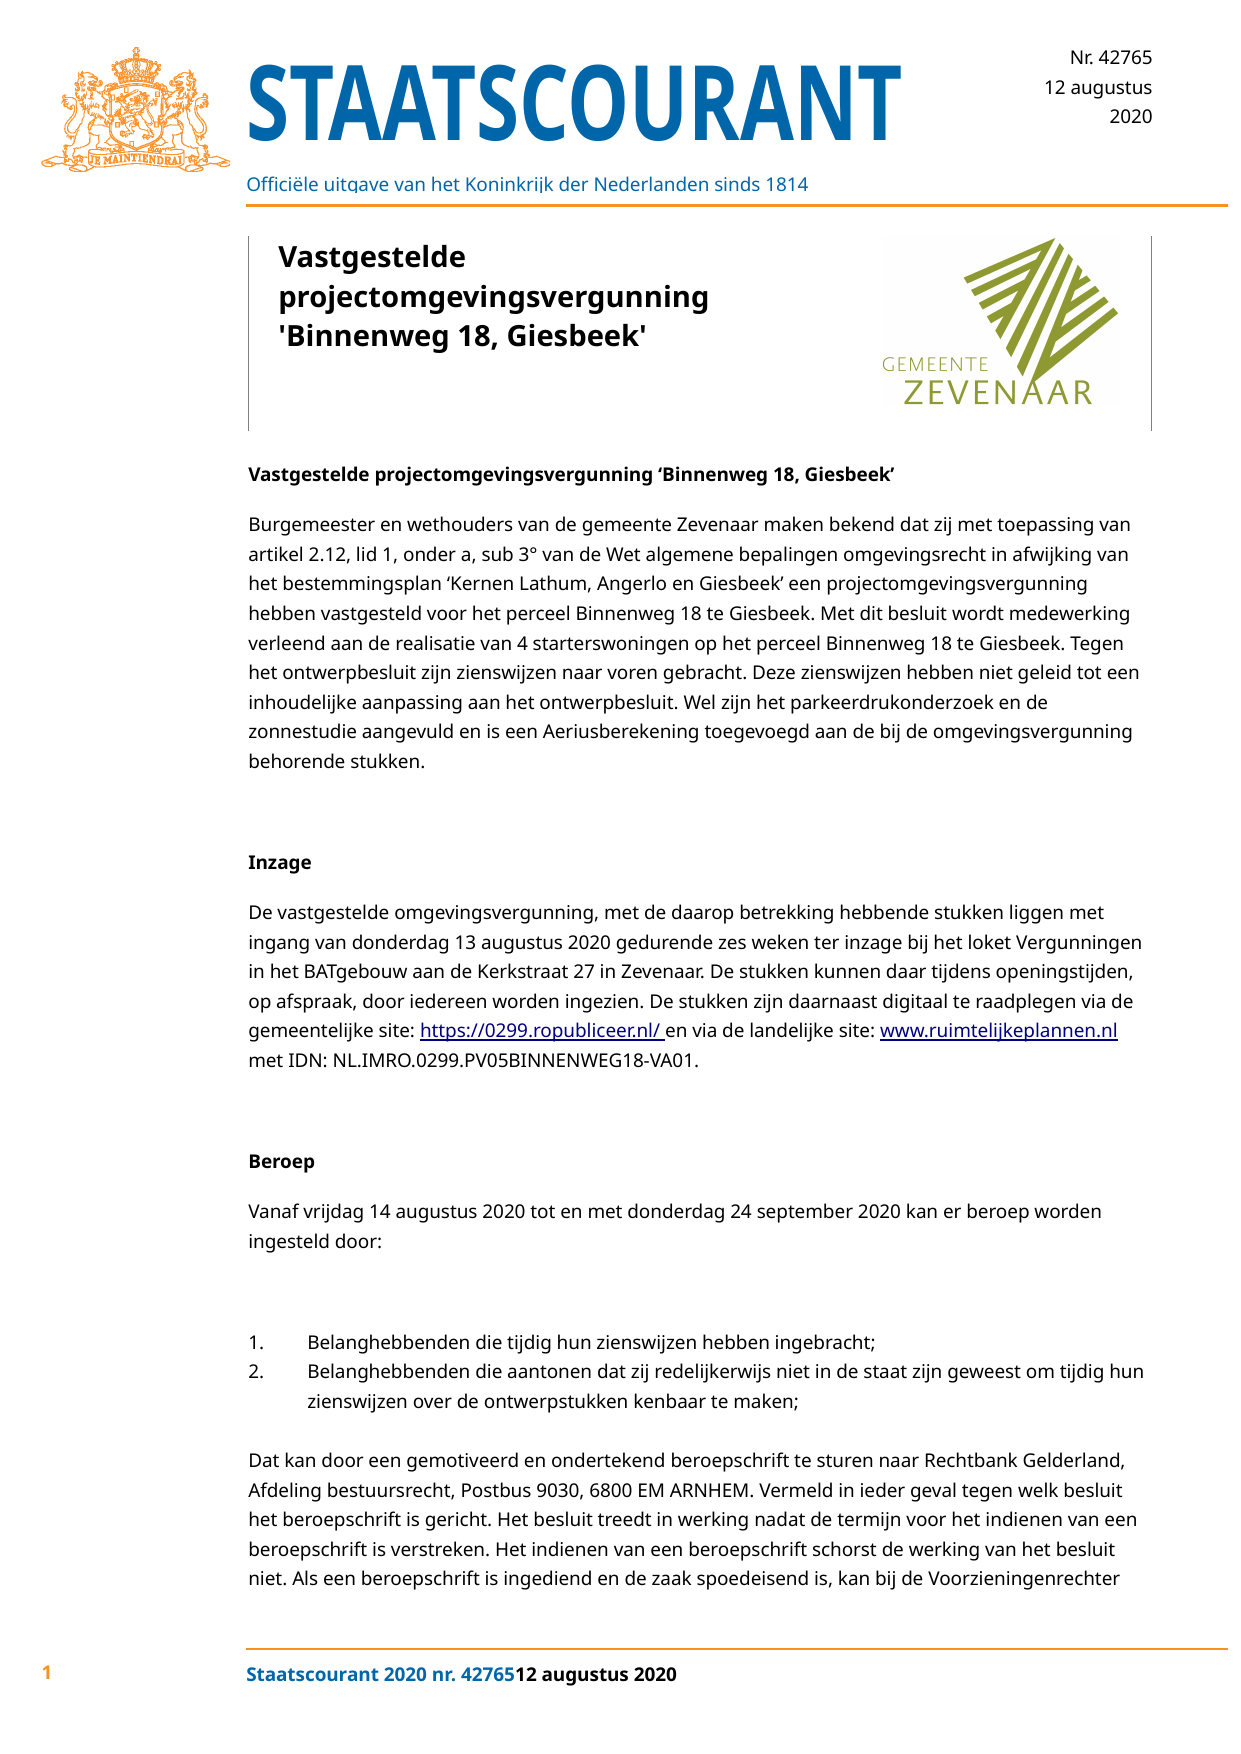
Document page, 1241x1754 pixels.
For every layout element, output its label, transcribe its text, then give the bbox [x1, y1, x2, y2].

text Vanaf vrijdag 14 augustus 2020 tot en met donderdag 24 september 2020 kan er beroep worden ingesteld door: [248, 1198, 1152, 1254]
text De vastgestelde omgevingsvergunning, met de daarop betrekking hebbende stukken liggen met ingang van donderdag 13 augustus 2020 gedurende zes weken ter inzage bij het loket Vergunningen in het BATgebouw aan de Kerkstraat 27 in Zevenaar. De stukken kunnen daar tijdens openingstijden, op afspraak, door iedereen worden ingezien. De stukken zijn daarnaast digitaal te raadplegen via de gemeentelijke site: https://0299.ropubliceer.nl/ en via de landelijke site: www.ruimtelijkeplannen.nl met IDN: NL.IMRO.0299.PV05BINNENWEG18-VA01. [248, 899, 1152, 1073]
list Belanghebbenden die aantonen dat zij redelijkerwijs niet in de staat zijn geweest om tijdig hun zienswijzen over de ontwerpstukken kenbaar te maken; [248, 1358, 1152, 1414]
text Dat kan door een gemotiveerd en ondertekend beroepschrift te sturen naar Rechtbank Gelderland, Afdeling bestuursrecht, Postbus 9030, 6800 EM ARNHEM. Vermeld in ieder geval tegen welk besluit het beroepschrift is gericht. Het besluit treedt in werking nadat de termijn voor het indienen van een beroepschrift is verstreken. Het indienen van een beroepschrift schorst de werking van het besluit niet. Als een beroepschrift is ingediend en de zaak spoedeisend is, kan bij de Voorzieningenrechter [248, 1447, 1152, 1591]
table_header [850, 236, 1151, 431]
picture [41, 47, 231, 172]
text Burgemeester en wethouders van de gemeente Zevenaar maken bekend dat zij met toepassing van artikel 2.12, lid 1, onder a, sub 3° van de Wet algemene bepalingen omgevingsrecht in afwijking van het bestemmingsplan ‘Kernen Lathum, Angerlo en Giesbeek’ een projectomgevingsvergunning hebben vastgesteld voor het perceel Binnenweg 18 te Giesbeek. Met dit besluit wordt medewerking verleend aan de realisatie van 4 starterswoningen op het perceel Binnenweg 18 te Giesbeek. Tegen het ontwerpbesluit zijn zienswijzen naar voren gebracht. Deze zienswijzen hebben niet geleid tot een inhoudelijke aanpassing aan het ontwerpbesluit. Wel zijn het parkeerdrukonderzoek en de zonnestudie aangevuld en is een Aeriusberekening toegevoegd aan de bij de omgevingsvergunning behorende stukken. [248, 511, 1152, 774]
list Belanghebbenden die tijdig hun zienswijzen hebben ingebracht; [248, 1329, 1152, 1354]
picture [882, 236, 1119, 406]
table_header Vastgestelde projectomgevingsvergunning 'Binnenweg 18, Giesbeek' [249, 236, 850, 431]
text Beroep [248, 1148, 1152, 1174]
text Inzage [248, 849, 1152, 874]
text Vastgestelde projectomgevingsvergunning ‘Binnenweg 18, Giesbeek’ [248, 461, 1152, 487]
